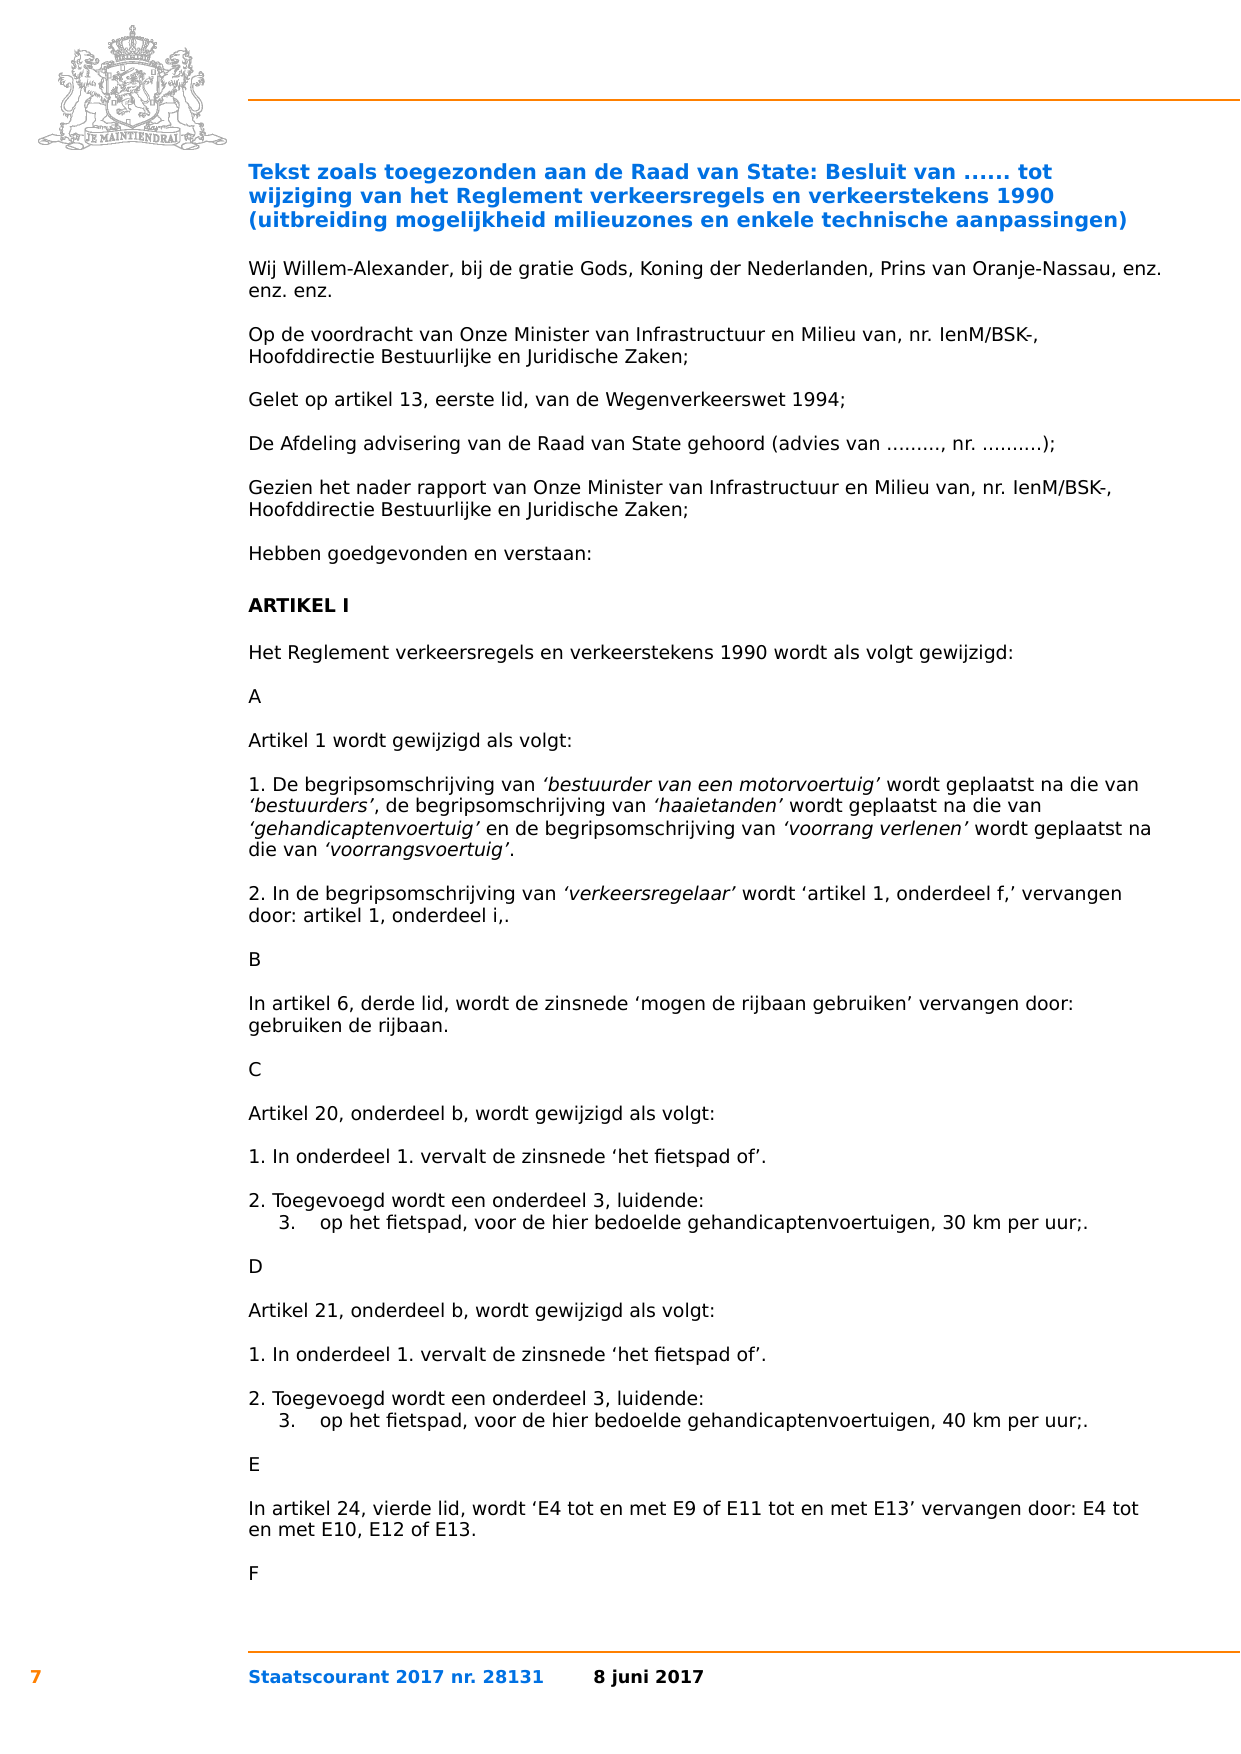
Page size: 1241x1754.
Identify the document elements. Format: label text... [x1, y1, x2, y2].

text F [248, 1563, 1163, 1585]
subtitle ARTIKEL I [248, 595, 1163, 617]
text De Afdeling advisering van de Raad van State gehoord (advies van ........., nr. ..........); [248, 433, 1163, 455]
text 2. Toegevoegd wordt een onderdeel 3, luidende: [248, 1388, 1163, 1410]
text Het Reglement verkeersregels en verkeerstekens 1990 wordt als volgt gewijzigd: [248, 642, 1163, 664]
text Gezien het nader rapport van Onze Minister van Infrastructuur en Milieu van, nr. IenM/BSK-, Hoofddirectie Bestuurlijke en Juridische Zaken; [248, 477, 1163, 521]
text Artikel 21, onderdeel b, wordt gewijzigd als volgt: [248, 1300, 1163, 1322]
text 2. In de begripsomschrijving van ‘verkeersregelaar’ wordt ‘artikel 1, onderdeel f,’ vervangen door: artikel 1, onderdeel i,. [248, 883, 1163, 927]
text In artikel 6, derde lid, wordt de zinsnede ‘mogen de rijbaan gebruiken’ vervangen door: gebruiken de rijbaan. [248, 993, 1163, 1037]
text E [248, 1453, 1163, 1476]
text B [248, 949, 1163, 971]
text C [248, 1059, 1163, 1081]
text 1. In onderdeel 1. vervalt de zinsnede ‘het fietspad of’. [248, 1146, 1163, 1168]
text Artikel 20, onderdeel b, wordt gewijzigd als volgt: [248, 1103, 1163, 1124]
text 3. op het fietspad, voor de hier bedoelde gehandicaptenvoertuigen, 30 km per uur;. [278, 1212, 1163, 1234]
text Gelet op artikel 13, eerste lid, van de Wegenverkeerswet 1994; [248, 389, 1163, 411]
text 3. op het fietspad, voor de hier bedoelde gehandicaptenvoertuigen, 40 km per uur;. [278, 1410, 1163, 1432]
text Wij Willem-Alexander, bij de gratie Gods, Koning der Nederlanden, Prins van Oranje-Nassau, enz. enz. enz. [248, 258, 1163, 302]
text In artikel 24, vierde lid, wordt ‘E4 tot en met E9 of E11 tot en met E13’ vervangen door: E4 tot en met E10, E12 of E13. [248, 1497, 1163, 1541]
picture [38, 25, 227, 150]
text 2. Toegevoegd wordt een onderdeel 3, luidende: [248, 1190, 1163, 1212]
text D [248, 1256, 1163, 1278]
text 1. De begripsomschrijving van ‘bestuurder van een motorvoertuig’ wordt geplaatst na die van ‘bestuurders’, de begripsomschrijving van ‘haaietanden’ wordt geplaatst na die van ‘gehandicaptenvoertuig’ en de begripsomschrijving van ‘voorrang verlenen’ wordt geplaatst na die van ‘voorrangsvoertuig’. [248, 773, 1163, 861]
text 1. In onderdeel 1. vervalt de zinsnede ‘het fietspad of’. [248, 1344, 1163, 1366]
text Op de voordracht van Onze Minister van Infrastructuur en Milieu van, nr. IenM/BSK-, Hoofddirectie Bestuurlijke en Juridische Zaken; [248, 323, 1163, 367]
text A [248, 686, 1163, 708]
text Hebben goedgevonden en verstaan: [248, 543, 1163, 565]
text Artikel 1 wordt gewijzigd als volgt: [248, 729, 1163, 752]
subtitle Tekst zoals toegezonden aan de Raad van State: Besluit van ...... tot wijziging van het Reglement verkeersregels en verkeerstekens 1990 (uitbreiding mogelijkheid milieuzones en enkele technische aanpassingen) [248, 160, 1163, 233]
